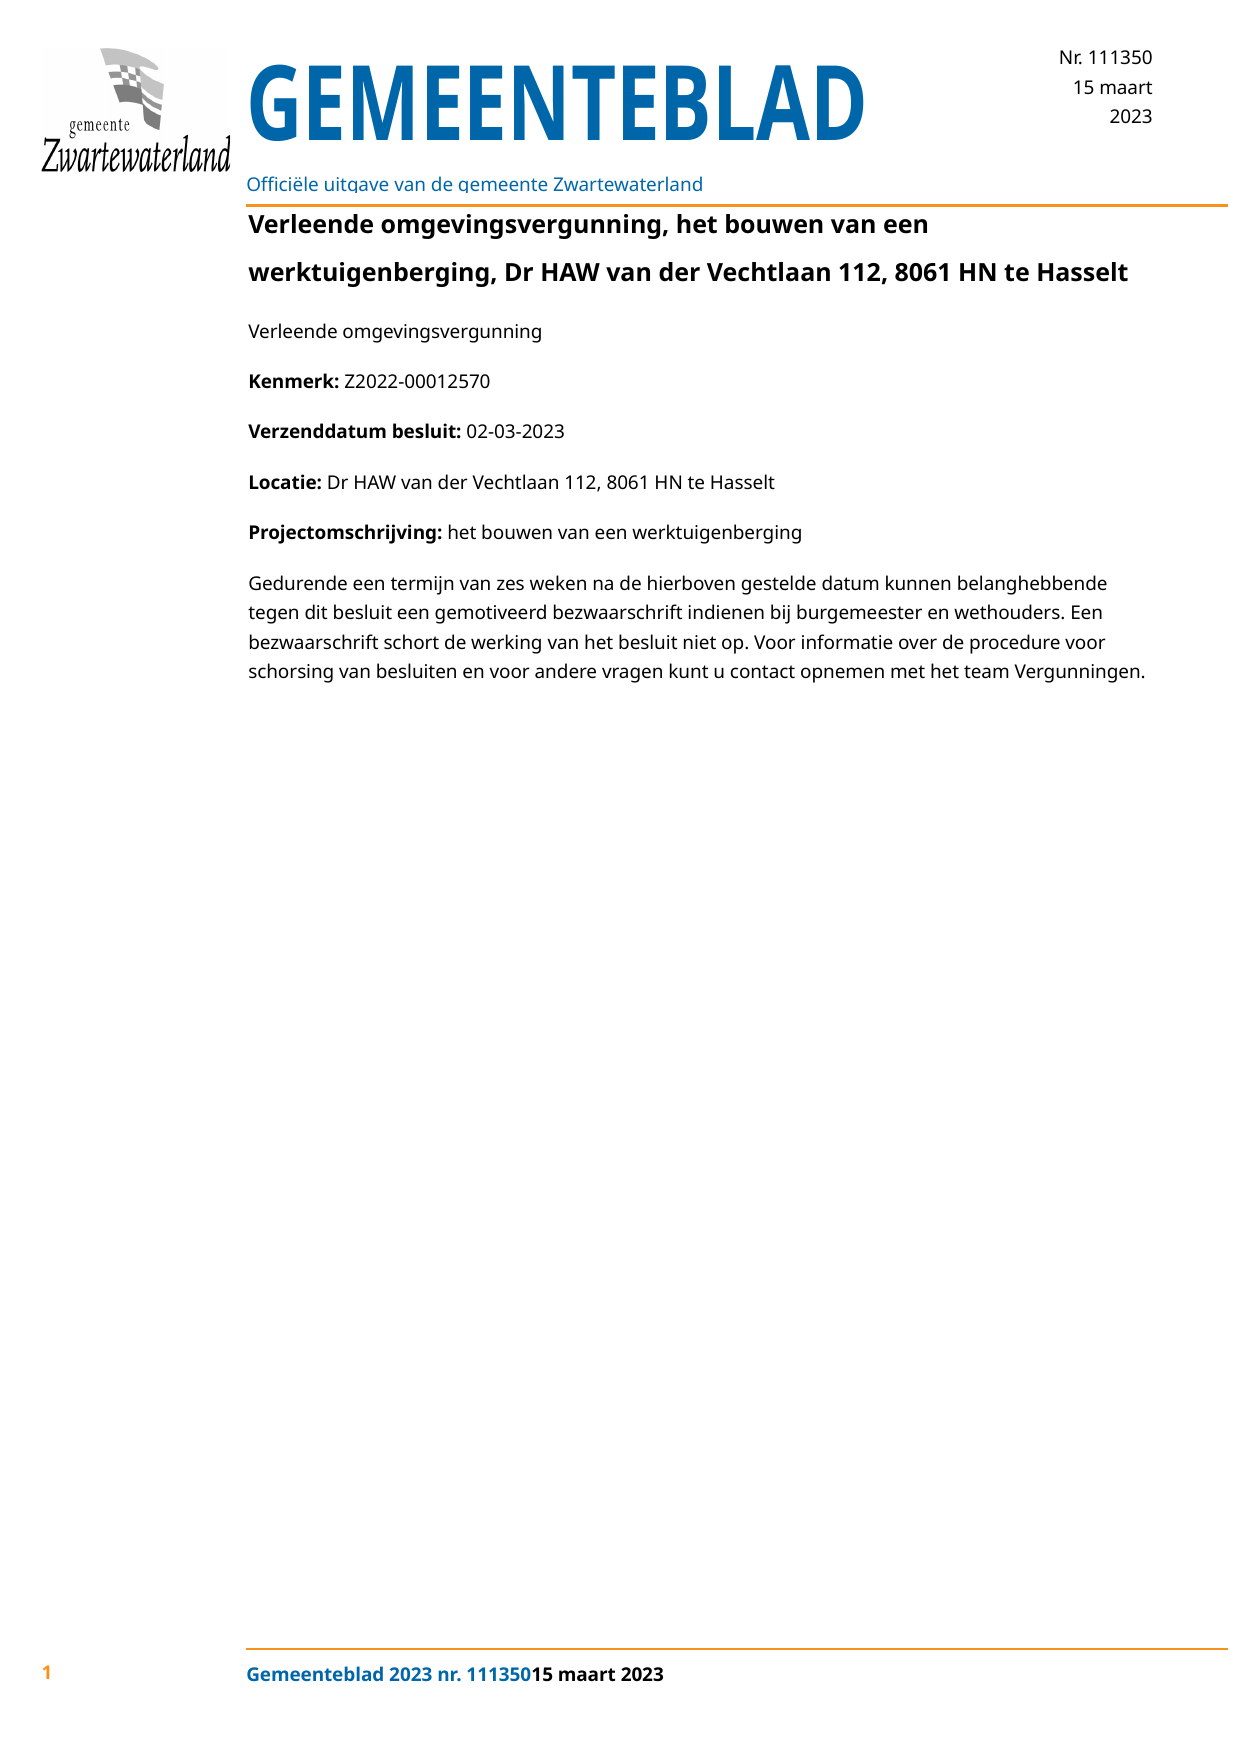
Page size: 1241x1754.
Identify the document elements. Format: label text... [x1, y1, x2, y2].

text Verleende omgevingsvergunning, het bouwen van een werktuigenberging, Dr HAW van der Vechtlaan 112, 8061 HN te Hasselt [248, 207, 1152, 288]
picture [41, 47, 231, 172]
text Projectomschrijving: het bouwen van een werktuigenberging [248, 519, 1152, 545]
text Locatie: Dr HAW van der Vechtlaan 112, 8061 HN te Hasselt [248, 469, 1152, 495]
text Verzenddatum besluit: 02-03-2023 [248, 419, 1152, 444]
text Verleende omgevingsvergunning [248, 318, 1152, 344]
text Gedurende een termijn van zes weken na de hierboven gestelde datum kunnen belanghebbende tegen dit besluit een gemotiveerd bezwaarschrift indienen bij burgemeester en wethouders. Een bezwaarschrift schort de werking van het besluit niet op. Voor informatie over de procedure voor schorsing van besluiten en voor andere vragen kunt u contact opnemen met het team Vergunningen. [248, 570, 1152, 684]
text Kenmerk: Z2022-00012570 [248, 368, 1152, 394]
